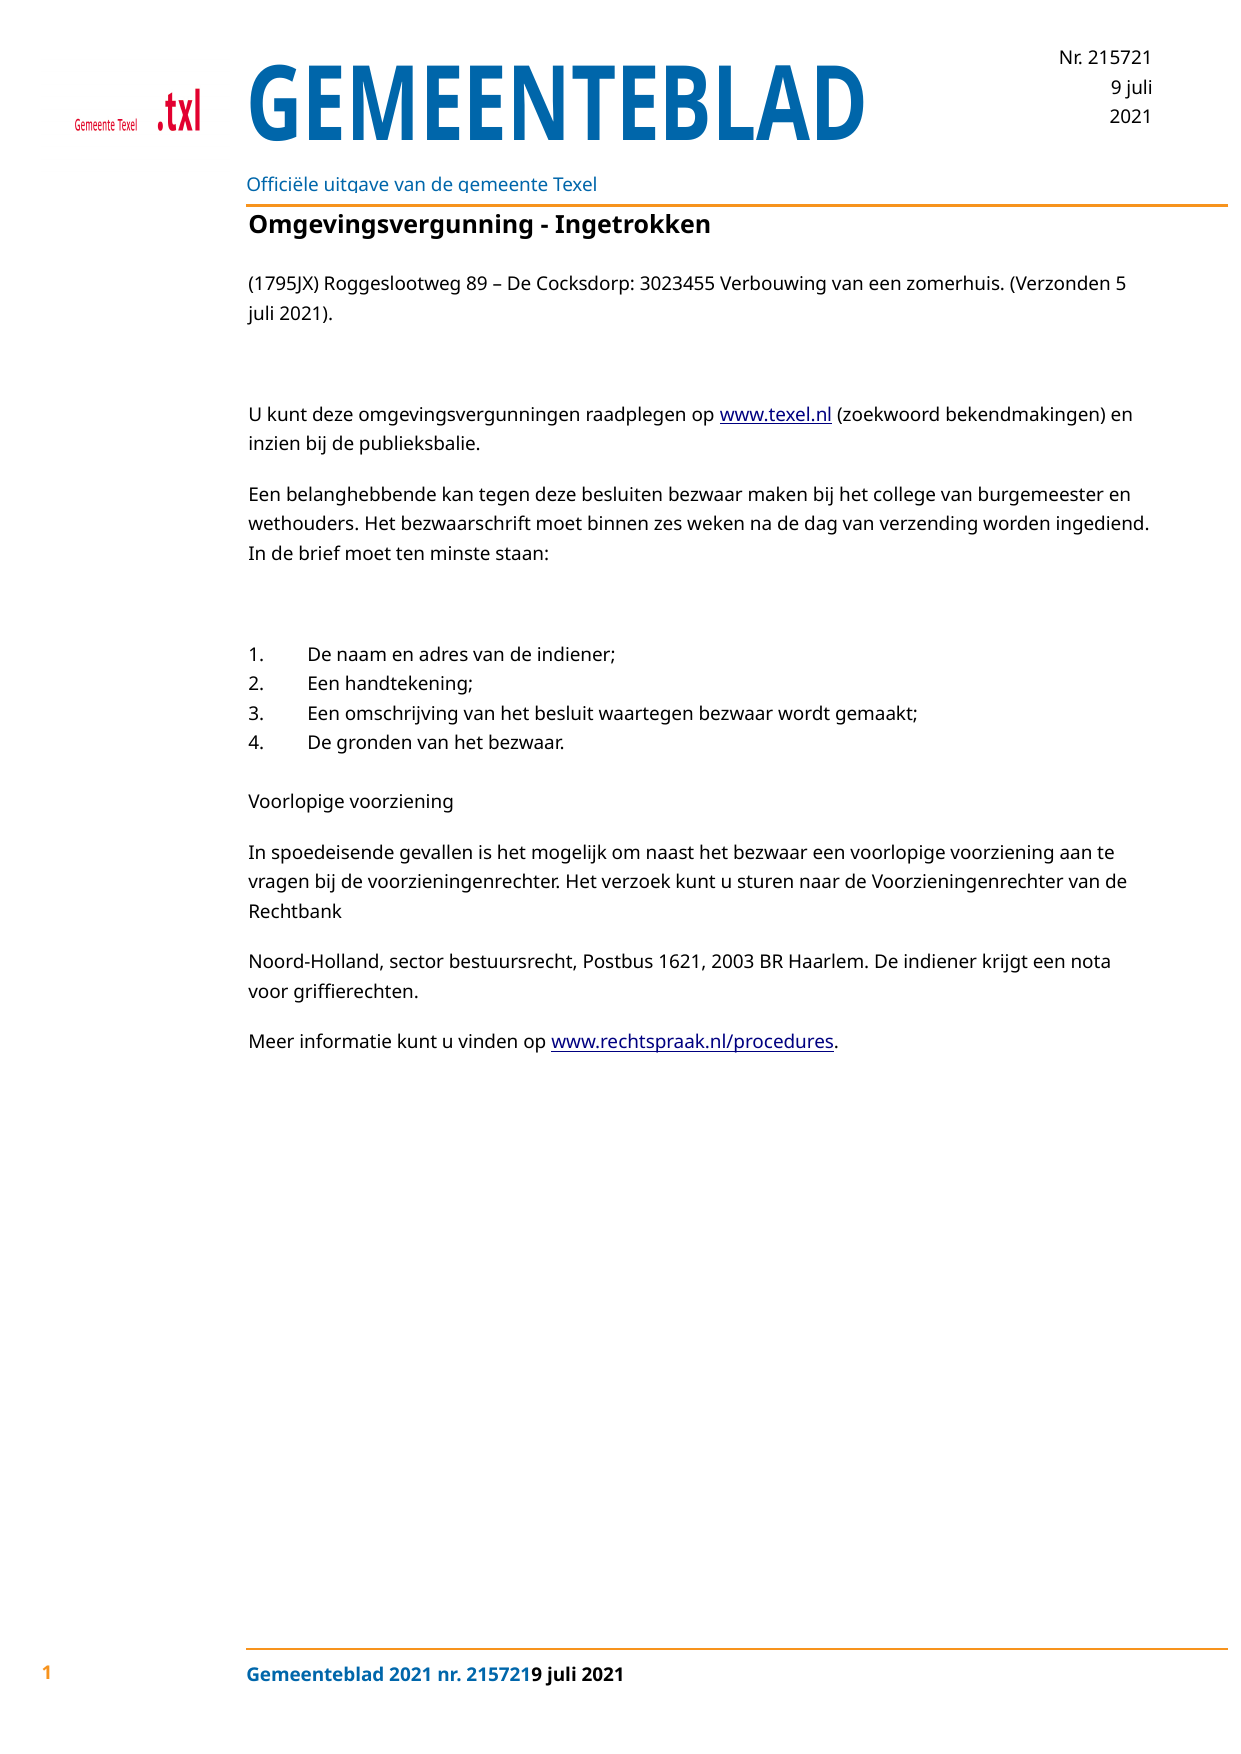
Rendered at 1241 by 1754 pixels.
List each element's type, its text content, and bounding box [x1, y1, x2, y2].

text Meer informatie kunt u vinden op www.rechtspraak.nl/procedures. [248, 1029, 1152, 1054]
text In spoedeisende gevallen is het mogelijk om naast het bezwaar een voorlopige voorziening aan te vragen bij de voorzieningenrechter. Het verzoek kunt u sturen naar de Voorzieningenrechter van de Rechtbank [248, 839, 1152, 924]
text U kunt deze omgevingsvergunningen raadplegen op www.texel.nl (zoekwoord bekendmakingen) en inzien bij de publieksbalie. [248, 401, 1152, 456]
text Voorlopige voorziening [248, 789, 1152, 814]
list De gronden van het bezwaar. [248, 729, 1152, 755]
picture [41, 47, 231, 172]
text (1795JX) Roggeslootweg 89 – De Cocksdorp: 3023455 Verbouwing van een zomerhuis. (Verzonden 5 juli 2021). [248, 270, 1152, 326]
list Een handtekening; [248, 670, 1152, 696]
list De naam en adres van de indiener; [248, 641, 1152, 666]
text Noord-Holland, sector bestuursrecht, Postbus 1621, 2003 BR Haarlem. De indiener krijgt een nota voor griffierechten. [248, 949, 1152, 1004]
text Een belanghebbende kan tegen deze besluiten bezwaar maken bij het college van burgemeester en wethouders. Het bezwaarschrift moet binnen zes weken na de dag van verzending worden ingediend. In de brief moet ten minste staan: [248, 481, 1152, 566]
text Omgevingsvergunning - Ingetrokken [248, 207, 1152, 241]
list Een omschrijving van het besluit waartegen bezwaar wordt gemaakt; [248, 700, 1152, 726]
